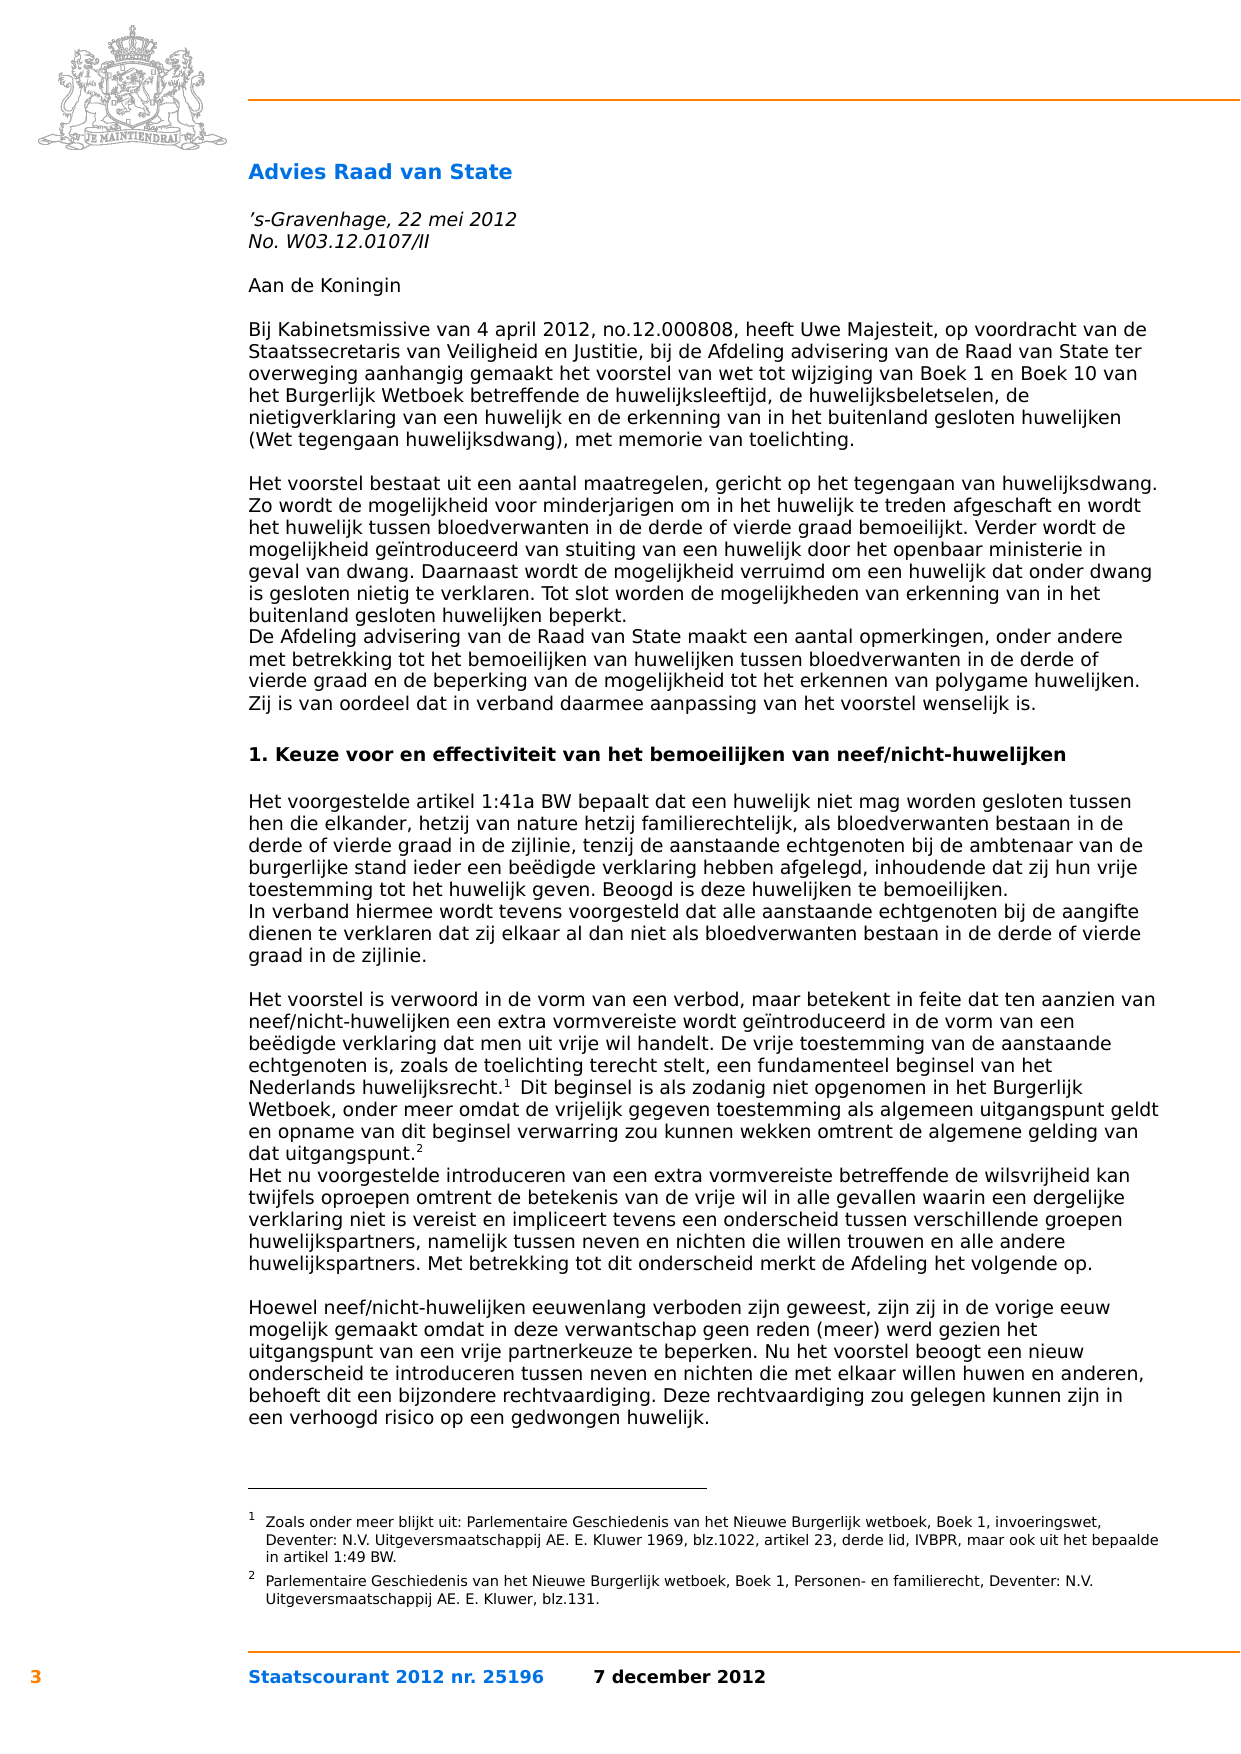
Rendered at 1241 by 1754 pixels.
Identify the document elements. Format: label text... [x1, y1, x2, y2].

picture [38, 25, 227, 150]
subtitle Advies Raad van State [248, 160, 1163, 184]
text Parlementaire Geschiedenis van het Nieuwe Burgerlijk wetboek, Boek 1, Personen- en familierecht, Deventer: N.V. Uitgeversmaatschappij AE. E. Kluwer, blz.131. [248, 1569, 1163, 1608]
text In verband hiermee wordt tevens voorgesteld dat alle aanstaande echtgenoten bij de aangifte dienen te verklaren dat zij elkaar al dan niet als bloedverwanten bestaan in de derde of vierde graad in de zijlinie. [248, 901, 1163, 967]
text De Afdeling advisering van de Raad van State maakt een aantal opmerkingen, onder andere met betrekking tot het bemoeilijken van huwelijken tussen bloedverwanten in de derde of vierde graad en de beperking van de mogelijkheid tot het erkennen van polygame huwelijken. Zij is van oordeel dat in verband daarmee aanpassing van het voorstel wenselijk is. [248, 626, 1163, 714]
text Zoals onder meer blijkt uit: Parlementaire Geschiedenis van het Nieuwe Burgerlijk wetboek, Boek 1, invoeringswet, Deventer: N.V. Uitgeversmaatschappij AE. E. Kluwer 1969, blz.1022, artikel 23, derde lid, IVBPR, maar ook uit het bepaalde in artikel 1:49 BW. [248, 1510, 1163, 1566]
text Hoewel neef/nicht-huwelijken eeuwenlang verboden zijn geweest, zijn zij in de vorige eeuw mogelijk gemaakt omdat in deze verwantschap geen reden (meer) werd gezien het uitgangspunt van een vrije partnerkeuze te beperken. Nu het voorstel beoogt een nieuw onderscheid te introduceren tussen neven en nichten die met elkaar willen huwen en anderen, behoeft dit een bijzondere rechtvaardiging. Deze rechtvaardiging zou gelegen kunnen zijn in een verhoogd risico op een gedwongen huwelijk. [248, 1297, 1163, 1428]
text Bij Kabinetsmissive van 4 april 2012, no.12.000808, heeft Uwe Majesteit, op voordracht van de Staatssecretaris van Veiligheid en Justitie, bij de Afdeling advisering van de Raad van State ter overweging aanhangig gemaakt het voorstel van wet tot wijziging van Boek 1 en Boek 10 van het Burgerlijk Wetboek betreffende de huwelijksleeftijd, de huwelijksbeletselen, de nietigverklaring van een huwelijk en de erkenning van in het buitenland gesloten huwelijken (Wet tegengaan huwelijksdwang), met memorie van toelichting. [248, 319, 1163, 451]
text Het voorstel bestaat uit een aantal maatregelen, gericht op het tegengaan van huwelijksdwang. Zo wordt de mogelijkheid voor minderjarigen om in het huwelijk te treden afgeschaft en wordt het huwelijk tussen bloedverwanten in de derde of vierde graad bemoeilijkt. Verder wordt de mogelijkheid geïntroduceerd van stuiting van een huwelijk door het openbaar ministerie in geval van dwang. Daarnaast wordt de mogelijkheid verruimd om een huwelijk dat onder dwang is gesloten nietig te verklaren. Tot slot worden de mogelijkheden van erkenning van in het buitenland gesloten huwelijken beperkt. [248, 473, 1163, 626]
text ’s-Gravenhage, 22 mei 2012 [248, 209, 1163, 231]
text Aan de Koningin [248, 275, 1163, 297]
subtitle 1. Keuze voor en effectiviteit van het bemoeilijken van neef/nicht-huwelijken [248, 744, 1163, 766]
text No. W03.12.0107/II [248, 231, 1163, 253]
text Het voorgestelde artikel 1:41a BW bepaalt dat een huwelijk niet mag worden gesloten tussen hen die elkander, hetzij van nature hetzij familierechtelijk, als bloedverwanten bestaan in de derde of vierde graad in de zijlinie, tenzij de aanstaande echtgenoten bij de ambtenaar van de burgerlijke stand ieder een beëdigde verklaring hebben afgelegd, inhoudende dat zij hun vrije toestemming tot het huwelijk geven. Beoogd is deze huwelijken te bemoeilijken. [248, 791, 1163, 901]
text Het nu voorgestelde introduceren van een extra vormvereiste betreffende de wilsvrijheid kan twijfels oproepen omtrent de betekenis van de vrije wil in alle gevallen waarin een dergelijke verklaring niet is vereist en impliceert tevens een onderscheid tussen verschillende groepen huwelijkspartners, namelijk tussen neven en nichten die willen trouwen en alle andere huwelijkspartners. Met betrekking tot dit onderscheid merkt de Afdeling het volgende op. [248, 1165, 1163, 1275]
text Het voorstel is verwoord in de vorm van een verbod, maar betekent in feite dat ten aanzien van neef/nicht-huwelijken een extra vormvereiste wordt geïntroduceerd in de vorm van een beëdigde verklaring dat men uit vrije wil handelt. De vrije toestemming van de aanstaande echtgenoten is, zoals de toelichting terecht stelt, een fundamenteel beginsel van het Nederlands huwelijksrecht. Dit beginsel is als zodanig niet opgenomen in het Burgerlijk Wetboek, onder meer omdat de vrijelijk gegeven toestemming als algemeen uitgangspunt geldt en opname van dit beginsel verwarring zou kunnen wekken omtrent de algemene gelding van dat uitgangspunt. [248, 989, 1163, 1165]
